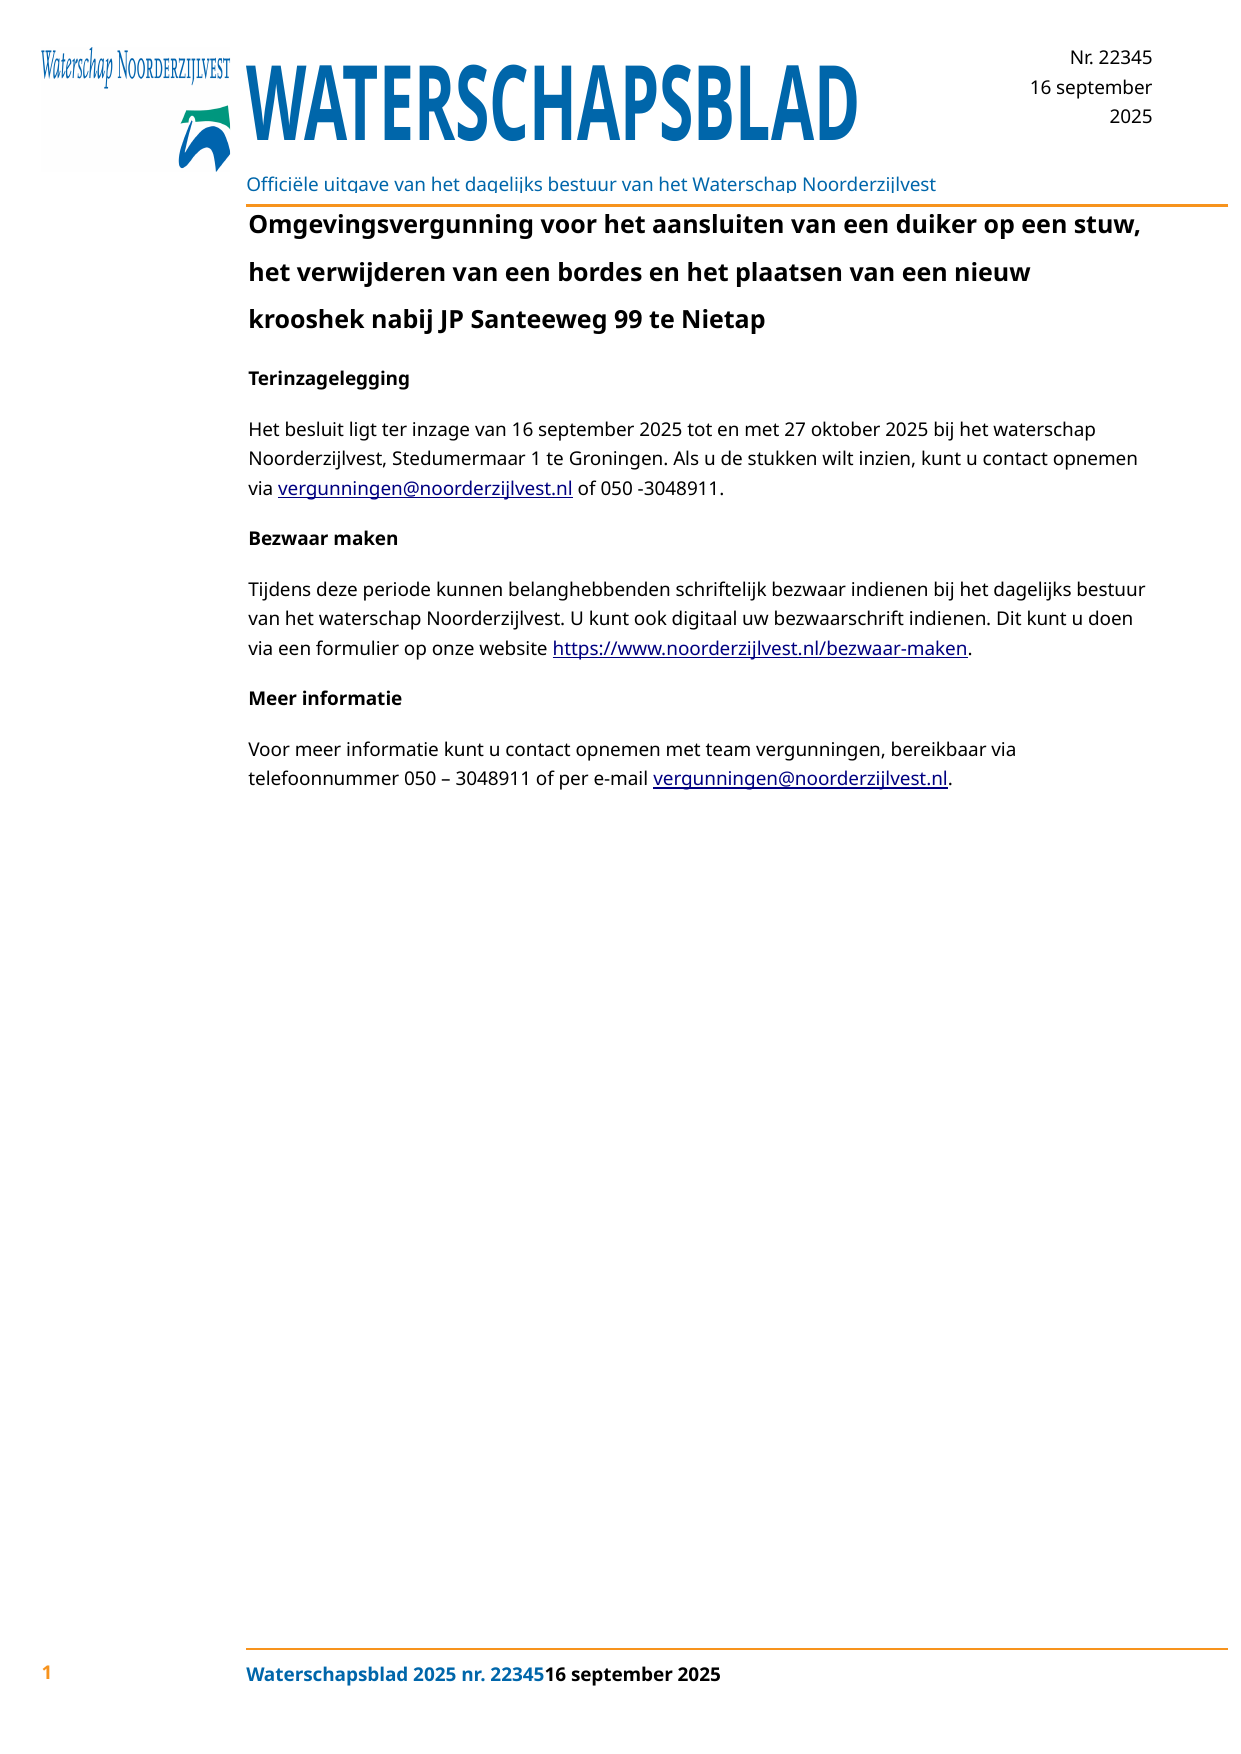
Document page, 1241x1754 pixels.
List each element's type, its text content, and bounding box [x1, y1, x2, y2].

text Omgevingsvergunning voor het aansluiten van een duiker op een stuw, het verwijderen van een bordes en het plaatsen van een nieuw krooshek nabij JP Santeeweg 99 te Nietap [248, 207, 1152, 336]
text Meer informatie [248, 686, 1152, 711]
text Terinzagelegging [248, 366, 1152, 391]
text Het besluit ligt ter inzage van 16 september 2025 tot en met 27 oktober 2025 bij het waterschap Noorderzijlvest, Stedumermaar 1 te Groningen. Als u de stukken wilt inzien, kunt u contact opnemen via vergunningen@noorderzijlvest.nl of 050 -3048911. [248, 416, 1152, 501]
text Voor meer informatie kunt u contact opnemen met team vergunningen, bereikbaar via telefoonnummer 050 – 3048911 of per e-mail vergunningen@noorderzijlvest.nl. [248, 736, 1152, 791]
text Bezwaar maken [248, 526, 1152, 551]
text Tijdens deze periode kunnen belanghebbenden schriftelijk bezwaar indienen bij het dagelijks bestuur van het waterschap Noorderzijlvest. U kunt ook digitaal uw bezwaarschrift indienen. Dit kunt u doen via een formulier op onze website https://www.noorderzijlvest.nl/bezwaar-maken. [248, 576, 1152, 661]
picture [41, 47, 231, 172]
